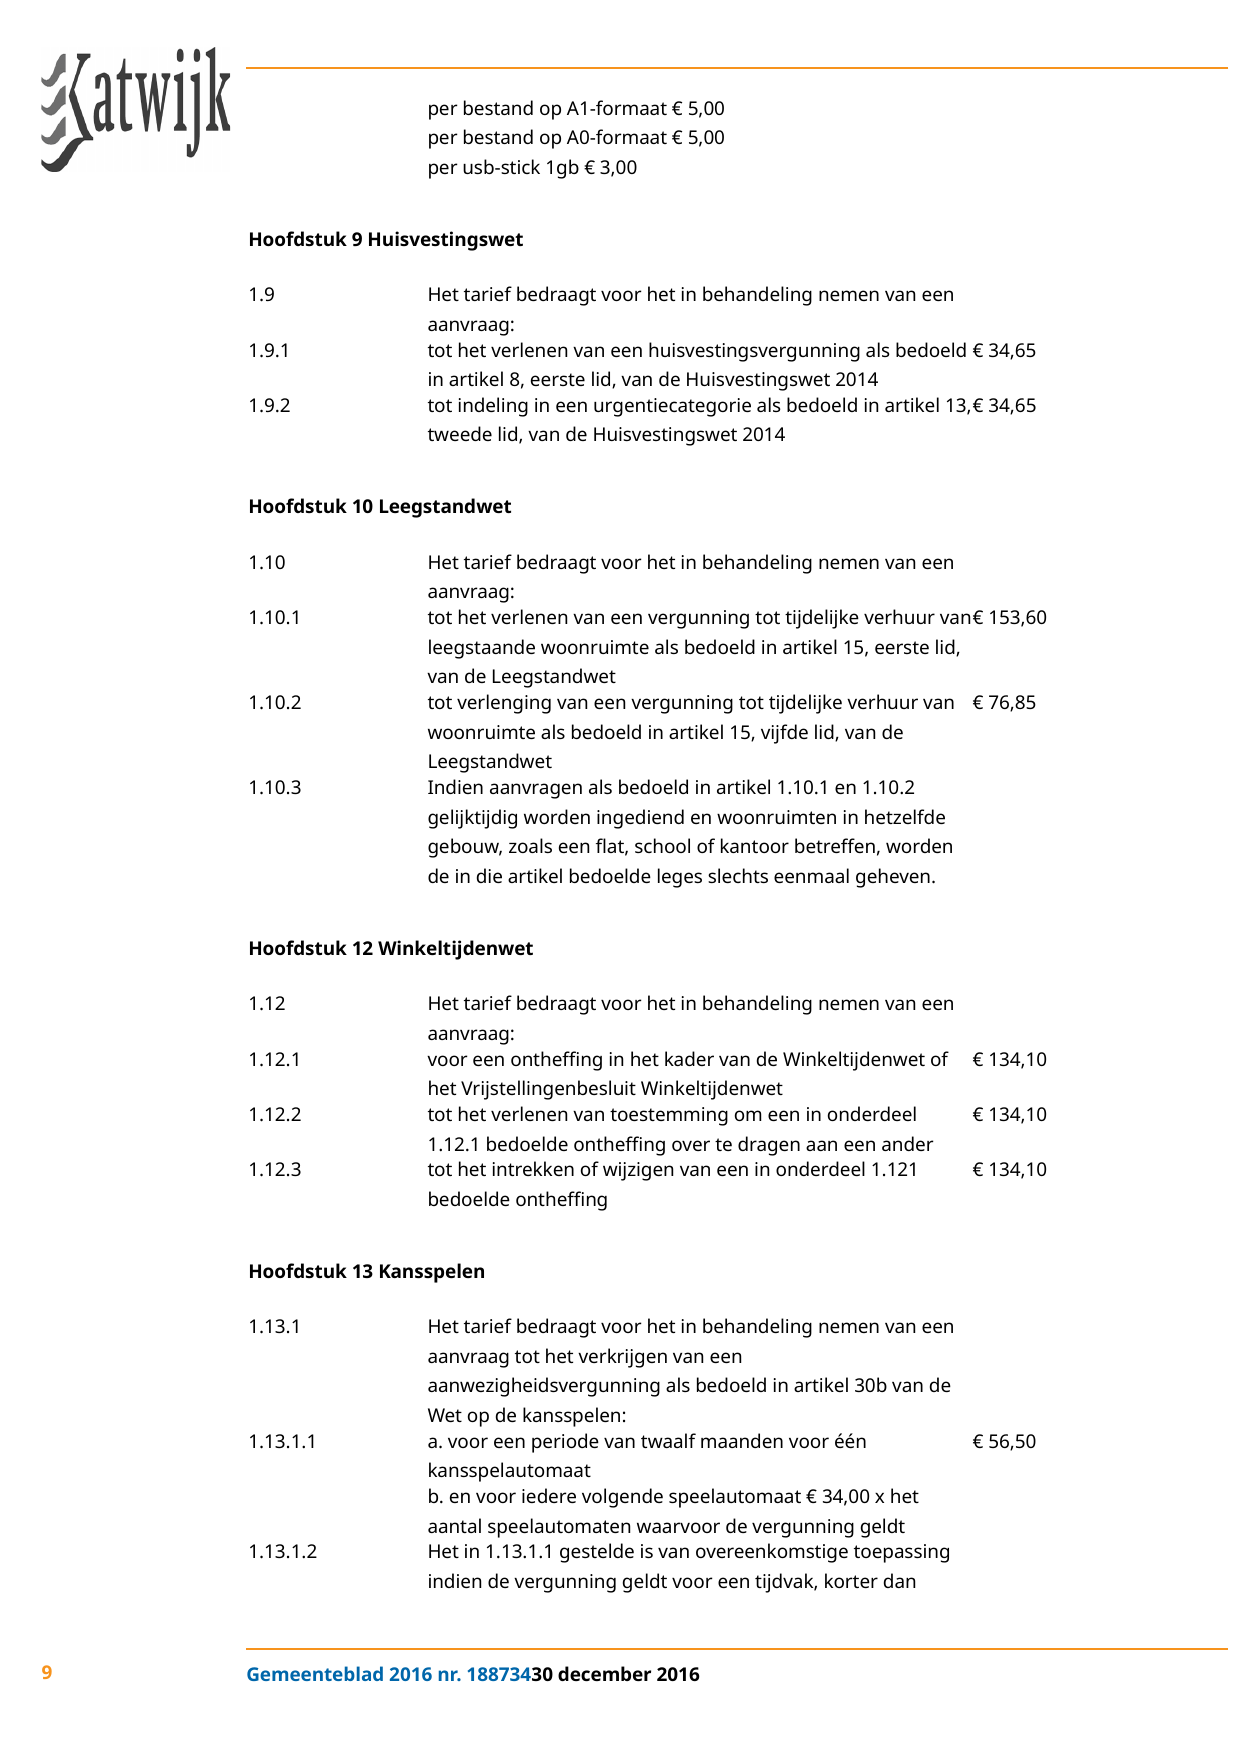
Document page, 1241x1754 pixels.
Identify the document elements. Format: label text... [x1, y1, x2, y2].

table_cell € 34,65 [973, 392, 1152, 447]
table_cell tot verlenging van een vergunning tot tijdelijke verhuur van woonruimte als bedoeld in artikel 15, vijfde lid, van de Leegstandwet [427, 689, 972, 774]
table_cell voor een ontheffing in het kader van de Winkeltijdenwet of het Vrijstellingenbesluit Winkeltijdenwet [427, 1046, 972, 1101]
table_cell € 34,65 [973, 337, 1152, 392]
table_cell € 76,85 [973, 689, 1152, 774]
table_cell tot het intrekken of wijzigen van een in onderdeel 1.121 bedoelde ontheffing [427, 1156, 972, 1212]
table_cell € 134,10 [973, 1101, 1152, 1156]
table_cell 1.9.1 [248, 337, 427, 392]
text Hoofdstuk 13 Kansspelen [248, 1258, 1152, 1284]
table_cell [248, 95, 427, 180]
text Hoofdstuk 9 Huisvestingswet [248, 226, 1152, 252]
table_cell 1.12.2 [248, 1101, 427, 1156]
picture [41, 47, 231, 172]
table_cell 1.9.2 [248, 392, 427, 447]
table_cell [973, 1539, 1152, 1594]
table_cell a. voor een periode van twaalf maanden voor één kansspelautomaat [427, 1428, 972, 1483]
table_cell tot het verlenen van een huisvestingsvergunning als bedoeld in artikel 8, eerste lid, van de Huisvestingswet 2014 [427, 337, 972, 392]
table_cell 1.10.2 [248, 689, 427, 774]
table_header 1.10 [248, 549, 427, 604]
table_header Het tarief bedraagt voor het in behandeling nemen van een aanvraag: [427, 549, 972, 604]
text Hoofdstuk 10 Leegstandwet [248, 494, 1152, 519]
table_cell tot indeling in een urgentiecategorie als bedoeld in artikel 13, tweede lid, van de Huisvestingswet 2014 [427, 392, 972, 447]
table_header Het tarief bedraagt voor het in behandeling nemen van een aanvraag: [427, 281, 972, 337]
table_cell 1.10.3 [248, 774, 427, 889]
table_cell [973, 1483, 1152, 1539]
table_cell b. en voor iedere volgende speelautomaat € 34,00 x het aantal speelautomaten waarvoor de vergunning geldt [427, 1483, 972, 1539]
table_header 1.9 [248, 281, 427, 337]
table_header 1.13.1 [248, 1314, 427, 1428]
table_cell € 134,10 [973, 1046, 1152, 1101]
table_cell tot het verlenen van een vergunning tot tijdelijke verhuur van leegstaande woonruimte als bedoeld in artikel 15, eerste lid, van de Leegstandwet [427, 605, 972, 689]
table_cell Het in 1.13.1.1 gestelde is van overeenkomstige toepassing indien de vergunning geldt voor een tijdvak, korter dan [427, 1539, 972, 1594]
table_cell per bestand op A1-formaat € 5,00 per bestand op A0-formaat € 5,00 per usb-stick 1gb € 3,00 [427, 95, 972, 180]
table_header Het tarief bedraagt voor het in behandeling nemen van een aanvraag tot het verkrijgen van een aanwezigheidsvergunning als bedoeld in artikel 30b van de Wet op de kansspelen: [427, 1314, 972, 1428]
table_cell [973, 774, 1152, 889]
table_cell 1.10.1 [248, 605, 427, 689]
table_cell 1.12.1 [248, 1046, 427, 1101]
table_cell [973, 95, 1152, 180]
table_cell tot het verlenen van toestemming om een in onderdeel 1.12.1 bedoelde ontheffing over te dragen aan een ander [427, 1101, 972, 1156]
table_header [973, 549, 1152, 604]
table_header [973, 281, 1152, 337]
table_header [973, 991, 1152, 1046]
table_cell [248, 1483, 427, 1539]
table_header [973, 1314, 1152, 1428]
table_cell € 56,50 [973, 1428, 1152, 1483]
table_cell € 134,10 [973, 1156, 1152, 1212]
table_cell 1.12.3 [248, 1156, 427, 1212]
text Hoofdstuk 12 Winkeltijdenwet [248, 935, 1152, 961]
table_header Het tarief bedraagt voor het in behandeling nemen van een aanvraag: [427, 991, 972, 1046]
table_cell 1.13.1.1 [248, 1428, 427, 1483]
table_cell Indien aanvragen als bedoeld in artikel 1.10.1 en 1.10.2 gelijktijdig worden ingediend en woonruimten in hetzelfde gebouw, zoals een flat, school of kantoor betreffen, worden de in die artikel bedoelde leges slechts eenmaal geheven. [427, 774, 972, 889]
table_header 1.12 [248, 991, 427, 1046]
table_cell 1.13.1.2 [248, 1539, 427, 1594]
table_cell € 153,60 [973, 605, 1152, 689]
